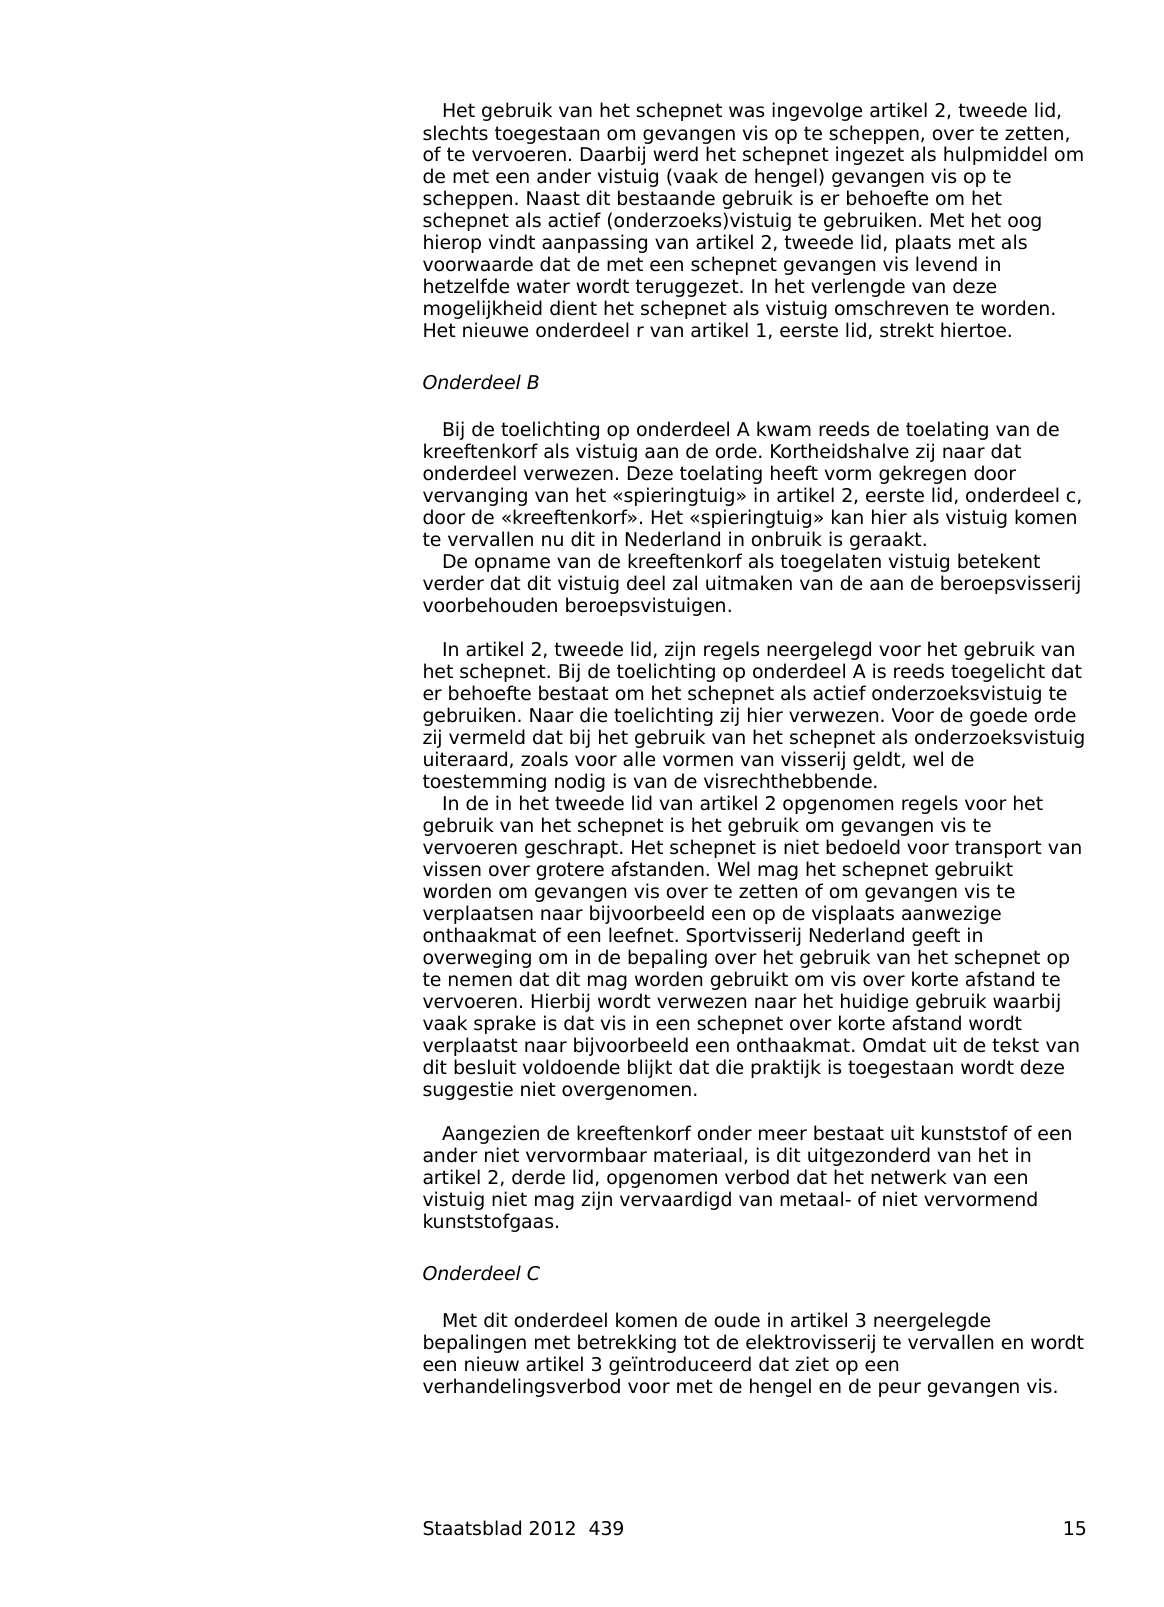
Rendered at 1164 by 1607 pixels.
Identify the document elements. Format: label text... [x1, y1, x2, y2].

text In artikel 2, tweede lid, zijn regels neergelegd voor het gebruik van het schepnet. Bij de toelichting op onderdeel A is reeds toegelicht dat er behoefte bestaat om het schepnet als actief onderzoeksvistuig te gebruiken. Naar die toelichting zij hier verwezen. Voor de goede orde zij vermeld dat bij het gebruik van het schepnet als onderzoeksvistuig uiteraard, zoals voor alle vormen van visserij geldt, wel de toestemming nodig is van de visrechthebbende. [422, 639, 1087, 793]
text De opname van de kreeftenkorf als toegelaten vistuig betekent verder dat dit vistuig deel zal uitmaken van de aan de beroepsvisserij voorbehouden beroepsvistuigen. [422, 551, 1087, 617]
subtitle Onderdeel B [422, 372, 1087, 394]
text Aangezien de kreeftenkorf onder meer bestaat uit kunststof of een ander niet vervormbaar materiaal, is dit uitgezonderd van het in artikel 2, derde lid, opgenomen verbod dat het netwerk van een vistuig niet mag zijn vervaardigd van metaal- of niet vervormend kunststofgaas. [422, 1123, 1087, 1233]
text Het gebruik van het schepnet was ingevolge artikel 2, tweede lid, slechts toegestaan om gevangen vis op te scheppen, over te zetten, of te vervoeren. Daarbij werd het schepnet ingezet als hulpmiddel om de met een ander vistuig (vaak de hengel) gevangen vis op te scheppen. Naast dit bestaande gebruik is er behoefte om het schepnet als actief (onderzoeks)vistuig te gebruiken. Met het oog hierop vindt aanpassing van artikel 2, tweede lid, plaats met als voorwaarde dat de met een schepnet gevangen vis levend in hetzelfde water wordt teruggezet. In het verlengde van deze mogelijkheid dient het schepnet als vistuig omschreven te worden. Het nieuwe onderdeel r van artikel 1, eerste lid, strekt hiertoe. [422, 100, 1087, 342]
text In de in het tweede lid van artikel 2 opgenomen regels voor het gebruik van het schepnet is het gebruik om gevangen vis te vervoeren geschrapt. Het schepnet is niet bedoeld voor transport van vissen over grotere afstanden. Wel mag het schepnet gebruikt worden om gevangen vis over te zetten of om gevangen vis te verplaatsen naar bijvoorbeeld een op de visplaats aanwezige onthaakmat of een leefnet. Sportvisserij Nederland geeft in overweging om in de bepaling over het gebruik van het schepnet op te nemen dat dit mag worden gebruikt om vis over korte afstand te vervoeren. Hierbij wordt verwezen naar het huidige gebruik waarbij vaak sprake is dat vis in een schepnet over korte afstand wordt verplaatst naar bijvoorbeeld een onthaakmat. Omdat uit de tekst van dit besluit voldoende blijkt dat die praktijk is toegestaan wordt deze suggestie niet overgenomen. [422, 793, 1087, 1101]
text Bij de toelichting op onderdeel A kwam reeds de toelating van de kreeftenkorf als vistuig aan de orde. Kortheidshalve zij naar dat onderdeel verwezen. Deze toelating heeft vorm gekregen door vervanging van het «spieringtuig» in artikel 2, eerste lid, onderdeel c, door de «kreeftenkorf». Het «spieringtuig» kan hier als vistuig komen te vervallen nu dit in Nederland in onbruik is geraakt. [422, 419, 1087, 551]
subtitle Onderdeel C [422, 1263, 1087, 1285]
text Met dit onderdeel komen de oude in artikel 3 neergelegde bepalingen met betrekking tot de elektrovisserij te vervallen en wordt een nieuw artikel 3 geïntroduceerd dat ziet op een verhandelingsverbod voor met de hengel en de peur gevangen vis. [422, 1310, 1087, 1398]
